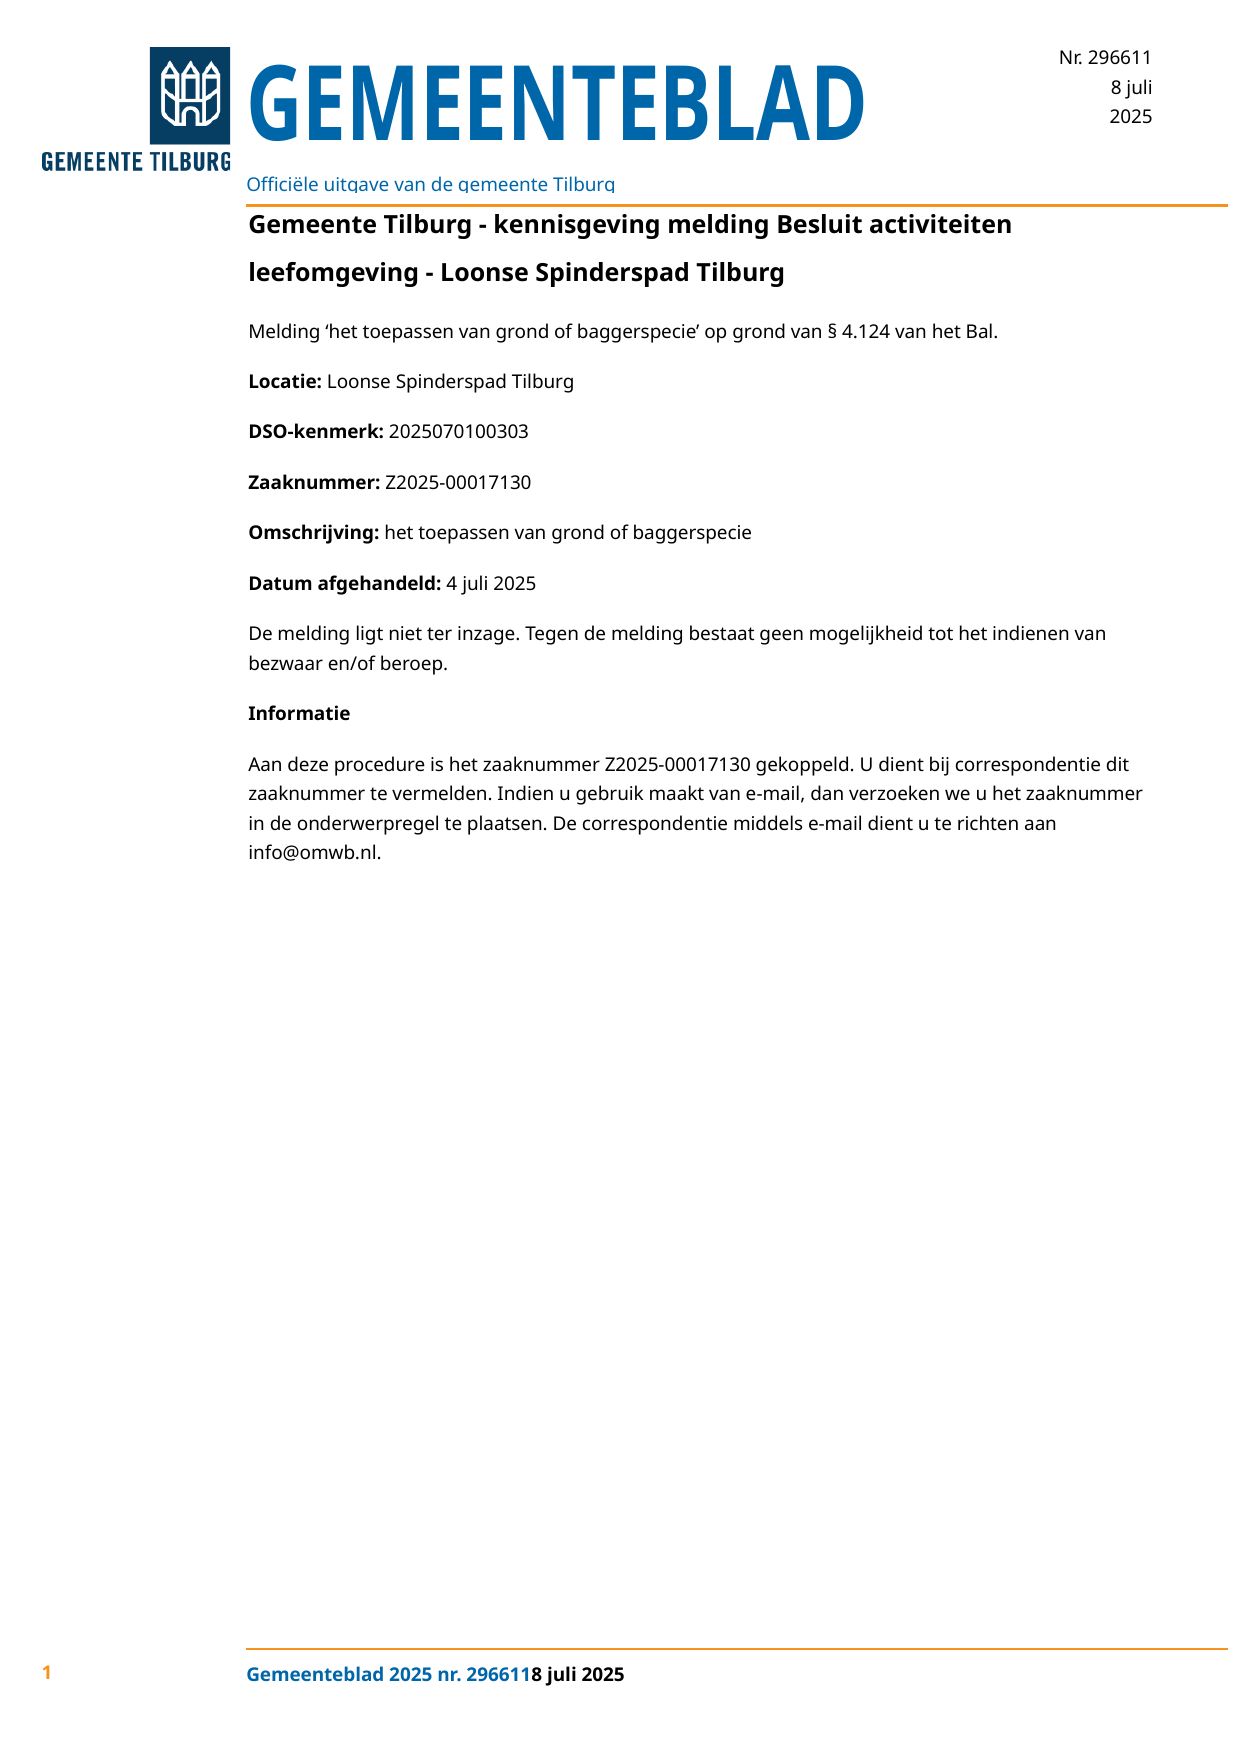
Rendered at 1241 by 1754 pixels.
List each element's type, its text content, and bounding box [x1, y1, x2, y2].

text Locatie: Loonse Spinderspad Tilburg [248, 368, 1152, 394]
text Melding ‘het toepassen van grond of baggerspecie’ op grond van § 4.124 van het Bal. [248, 318, 1152, 344]
text DSO-kenmerk: 2025070100303 [248, 419, 1152, 444]
text Zaaknummer: Z2025-00017130 [248, 469, 1152, 495]
text Aan deze procedure is het zaaknummer Z2025-00017130 gekoppeld. U dient bij correspondentie dit zaaknummer te vermelden. Indien u gebruik maakt van e-mail, dan verzoeken we u het zaaknummer in de onderwerpregel te plaatsen. De correspondentie middels e-mail dient u te richten aan info@omwb.nl. [248, 751, 1152, 865]
text Omschrijving: het toepassen van grond of baggerspecie [248, 519, 1152, 545]
text Gemeente Tilburg - kennisgeving melding Besluit activiteiten leefomgeving - Loonse Spinderspad Tilburg [248, 207, 1152, 288]
text De melding ligt niet ter inzage. Tegen de melding bestaat geen mogelijkheid tot het indienen van bezwaar en/of beroep. [248, 620, 1152, 676]
picture [41, 47, 231, 172]
text Informatie [248, 700, 1152, 726]
text Datum afgehandeld: 4 juli 2025 [248, 570, 1152, 596]
